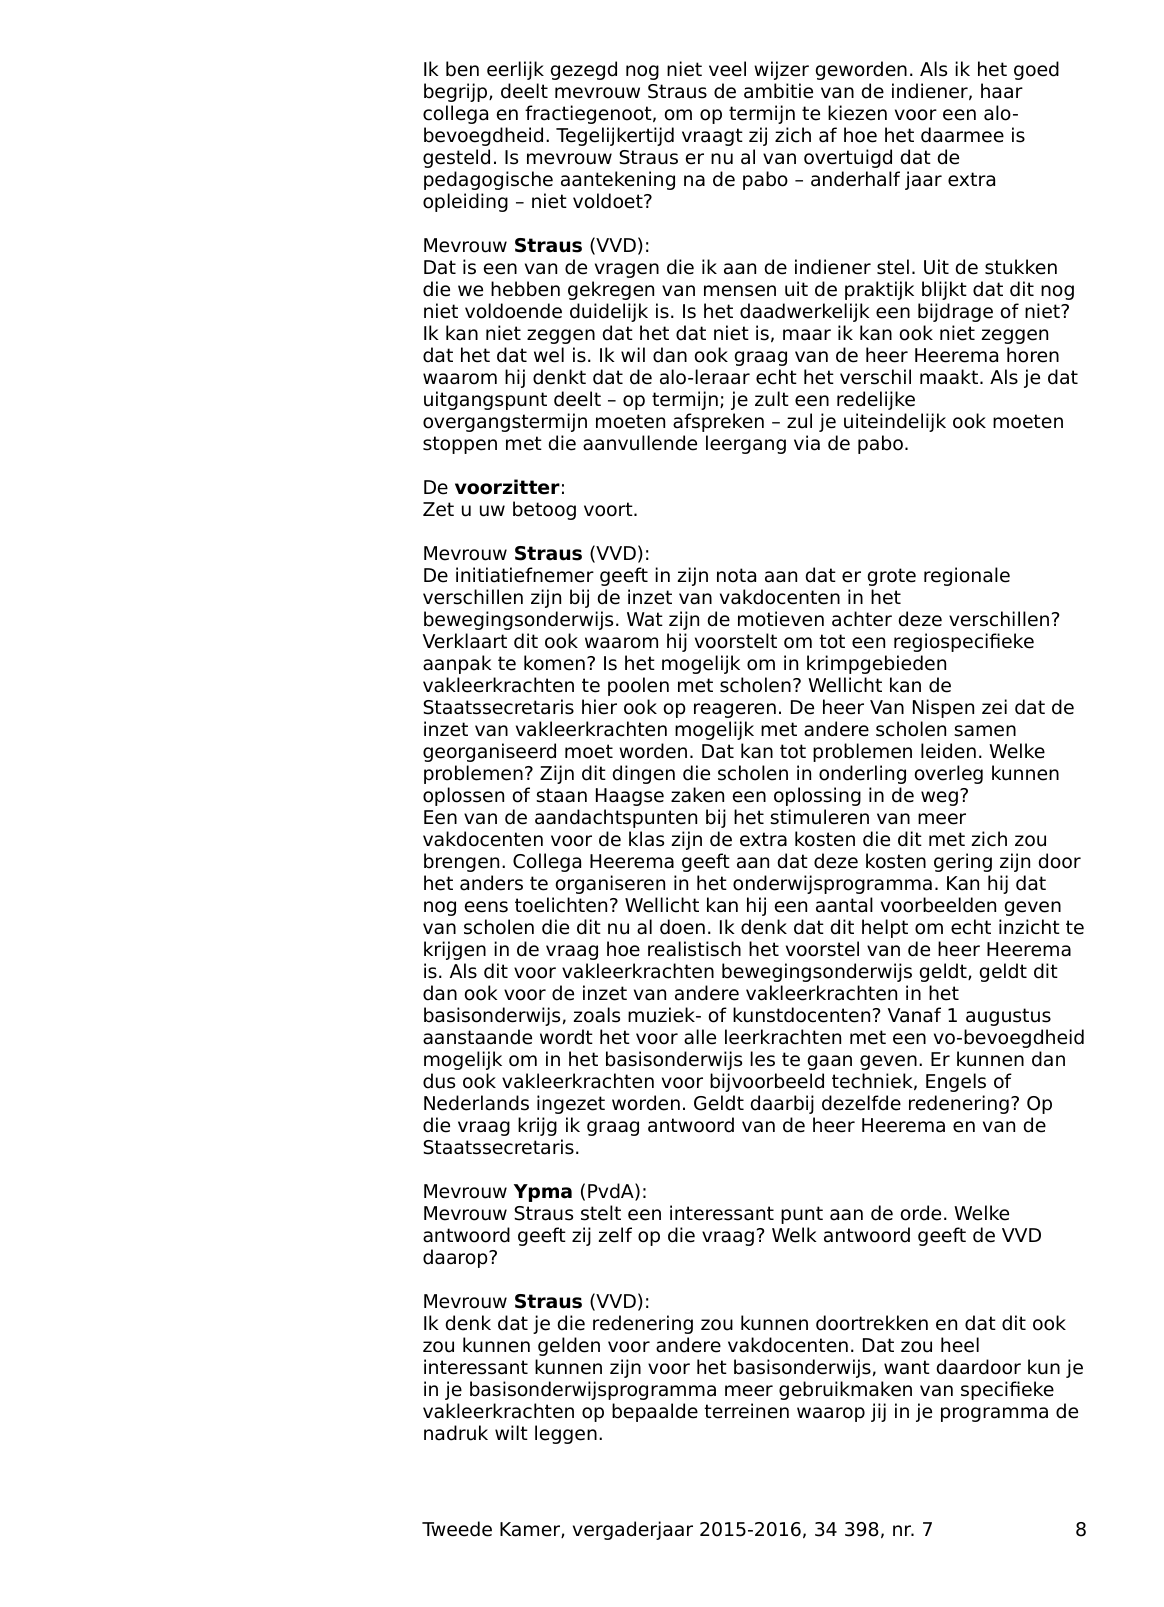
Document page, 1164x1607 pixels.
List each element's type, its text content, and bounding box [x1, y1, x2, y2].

text Mevrouw Straus stelt een interessant punt aan de orde. Welke antwoord geeft zij zelf op die vraag? Welk antwoord geeft de VVD daarop? [422, 1203, 1087, 1269]
text De initiatiefnemer geeft in zijn nota aan dat er grote regionale verschillen zijn bij de inzet van vakdocenten in het bewegingsonderwijs. Wat zijn de motieven achter deze verschillen? Verklaart dit ook waarom hij voorstelt om tot een regiospecifieke aanpak te komen? Is het mogelijk om in krimpgebieden vakleerkrachten te poolen met scholen? Wellicht kan de Staatssecretaris hier ook op reageren. De heer Van Nispen zei dat de inzet van vakleerkrachten mogelijk met andere scholen samen georganiseerd moet worden. Dat kan tot problemen leiden. Welke problemen? Zijn dit dingen die scholen in onderling overleg kunnen oplossen of staan Haagse zaken een oplossing in de weg? [422, 565, 1087, 807]
text Een van de aandachtspunten bij het stimuleren van meer vakdocenten voor de klas zijn de extra kosten die dit met zich zou brengen. Collega Heerema geeft aan dat deze kosten gering zijn door het anders te organiseren in het onderwijsprogramma. Kan hij dat nog eens toelichten? Wellicht kan hij een aantal voorbeelden geven van scholen die dit nu al doen. Ik denk dat dit helpt om echt inzicht te krijgen in de vraag hoe realistisch het voorstel van de heer Heerema is. Als dit voor vakleerkrachten bewegingsonderwijs geldt, geldt dit dan ook voor de inzet van andere vakleerkrachten in het basisonderwijs, zoals muziek- of kunstdocenten? Vanaf 1 augustus aanstaande wordt het voor alle leerkrachten met een vo-bevoegdheid mogelijk om in het basisonderwijs les te gaan geven. Er kunnen dan dus ook vakleerkrachten voor bijvoorbeeld techniek, Engels of Nederlands ingezet worden. Geldt daarbij dezelfde redenering? Op die vraag krijg ik graag antwoord van de heer Heerema en van de Staatssecretaris. [422, 807, 1087, 1159]
text De voorzitter: [422, 477, 1087, 499]
text Mevrouw Straus (VVD): [422, 543, 1087, 565]
text Ik ben eerlijk gezegd nog niet veel wijzer geworden. Als ik het goed begrijp, deelt mevrouw Straus de ambitie van de indiener, haar collega en fractiegenoot, om op termijn te kiezen voor een alo-bevoegdheid. Tegelijkertijd vraagt zij zich af hoe het daarmee is gesteld. Is mevrouw Straus er nu al van overtuigd dat de pedagogische aantekening na de pabo – anderhalf jaar extra opleiding – niet voldoet? [422, 59, 1087, 213]
text Ik denk dat je die redenering zou kunnen doortrekken en dat dit ook zou kunnen gelden voor andere vakdocenten. Dat zou heel interessant kunnen zijn voor het basisonderwijs, want daardoor kun je in je basisonderwijsprogramma meer gebruikmaken van specifieke vakleerkrachten op bepaalde terreinen waarop jij in je programma de nadruk wilt leggen. [422, 1313, 1087, 1445]
text Mevrouw Straus (VVD): [422, 1291, 1087, 1313]
text Mevrouw Straus (VVD): [422, 235, 1087, 257]
text Dat is een van de vragen die ik aan de indiener stel. Uit de stukken die we hebben gekregen van mensen uit de praktijk blijkt dat dit nog niet voldoende duidelijk is. Is het daadwerkelijk een bijdrage of niet? Ik kan niet zeggen dat het dat niet is, maar ik kan ook niet zeggen dat het dat wel is. Ik wil dan ook graag van de heer Heerema horen waarom hij denkt dat de alo-leraar echt het verschil maakt. Als je dat uitgangspunt deelt – op termijn; je zult een redelijke overgangstermijn moeten afspreken – zul je uiteindelijk ook moeten stoppen met die aanvullende leergang via de pabo. [422, 257, 1087, 455]
text Zet u uw betoog voort. [422, 499, 1087, 521]
text Mevrouw Ypma (PvdA): [422, 1181, 1087, 1203]
